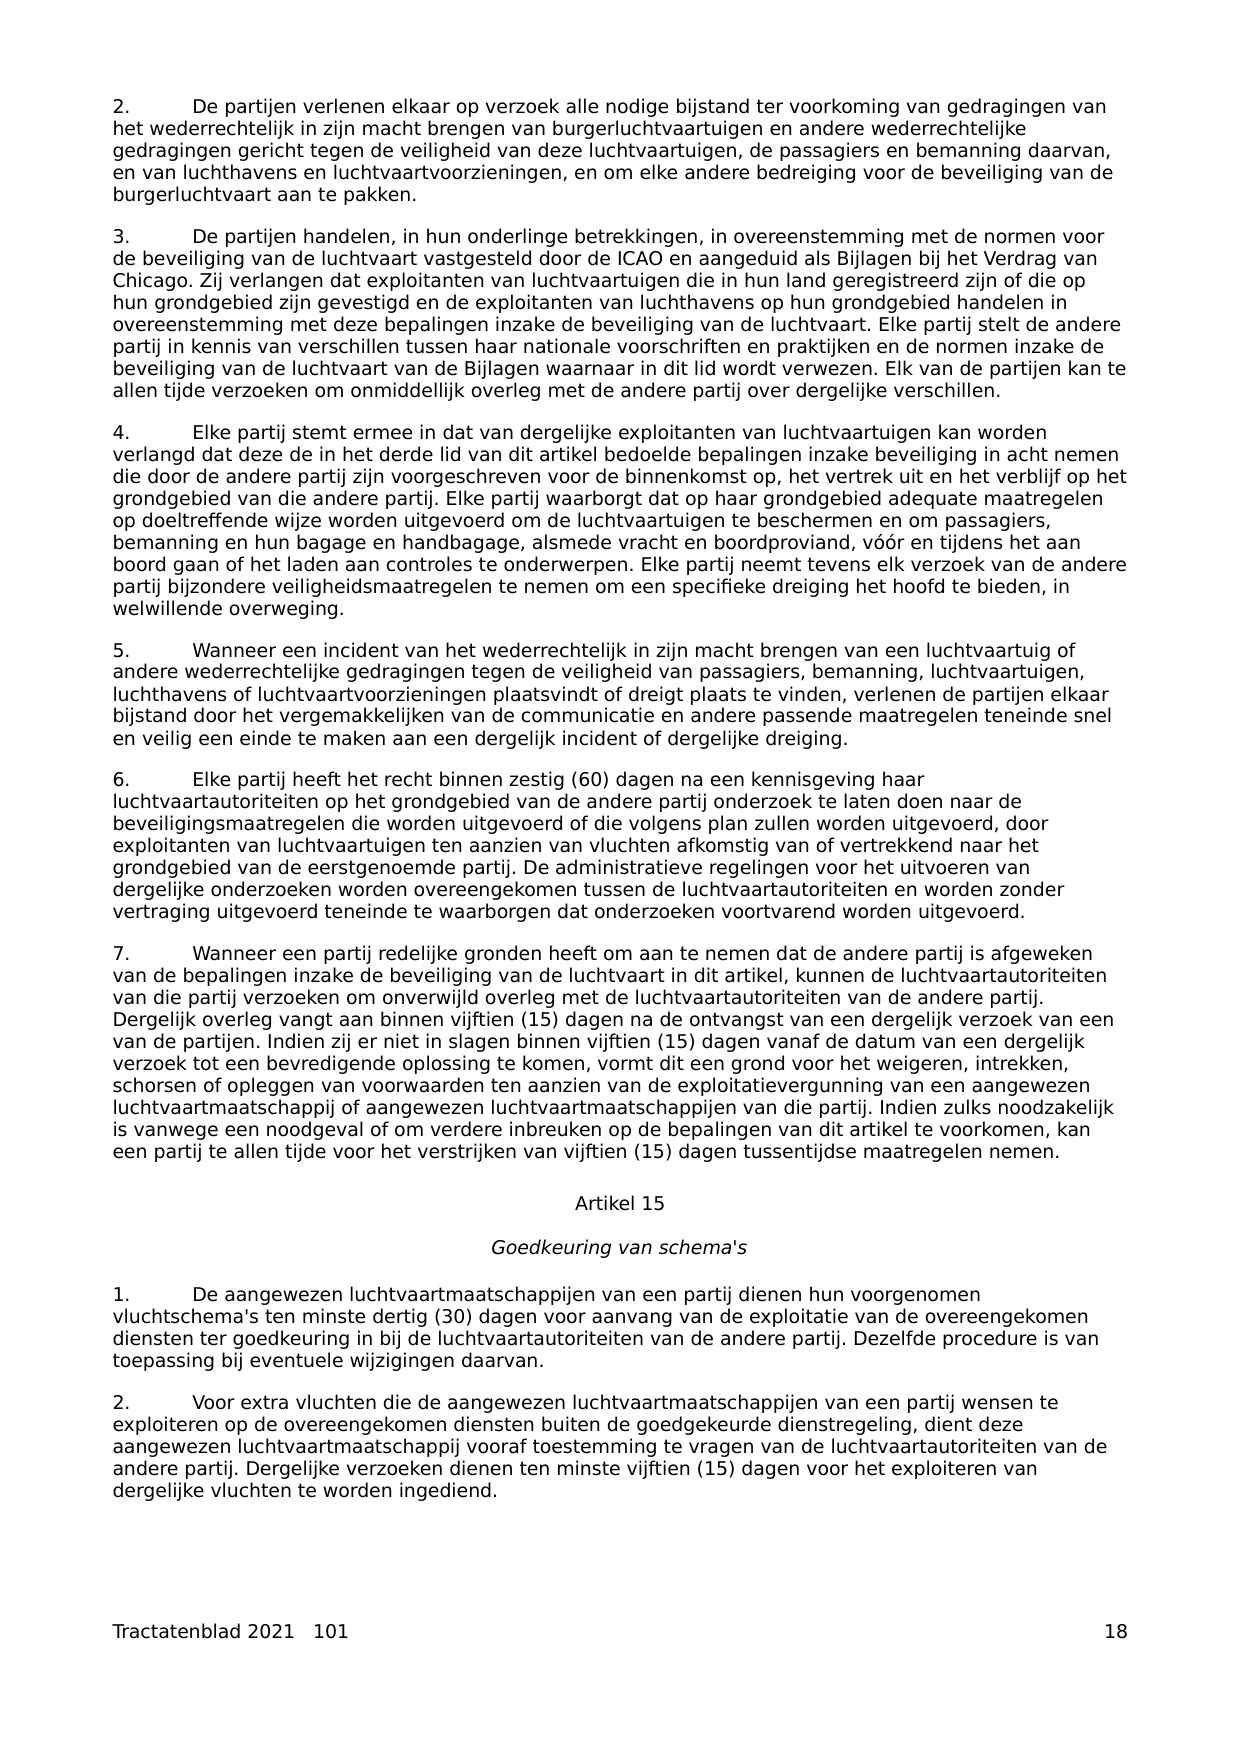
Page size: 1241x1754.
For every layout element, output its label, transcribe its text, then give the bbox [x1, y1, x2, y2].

text 2. De partijen verlenen elkaar op verzoek alle nodige bijstand ter voorkoming van gedragingen van het wederrechtelijk in zijn macht brengen van burgerluchtvaartuigen en andere wederrechtelijke gedragingen gericht tegen de veiligheid van deze luchtvaartuigen, de passagiers en bemanning daarvan, en van luchthavens en luchtvaartvoorzieningen, en om elke andere bedreiging voor de beveiliging van de burgerluchtvaart aan te pakken. [112, 96, 1128, 206]
text 6. Elke partij heeft het recht binnen zestig (60) dagen na een kennisgeving haar luchtvaartautoriteiten op het grondgebied van de andere partij onderzoek te laten doen naar de beveiligingsmaatregelen die worden uitgevoerd of die volgens plan zullen worden uitgevoerd, door exploitanten van luchtvaartuigen ten aanzien van vluchten afkomstig van of vertrekkend naar het grondgebied van de eerstgenoemde partij. De administratieve regelingen voor het uitvoeren van dergelijke onderzoeken worden overeengekomen tussen de luchtvaartautoriteiten en worden zonder vertraging uitgevoerd teneinde te waarborgen dat onderzoeken voortvarend worden uitgevoerd. [112, 769, 1128, 923]
text 4. Elke partij stemt ermee in dat van dergelijke exploitanten van luchtvaartuigen kan worden verlangd dat deze de in het derde lid van dit artikel bedoelde bepalingen inzake beveiliging in acht nemen die door de andere partij zijn voorgeschreven voor de binnenkomst op, het vertrek uit en het verblijf op het grondgebied van die andere partij. Elke partij waarborgt dat op haar grondgebied adequate maatregelen op doeltreffende wijze worden uitgevoerd om de luchtvaartuigen te beschermen en om passagiers, bemanning en hun bagage en handbagage, alsmede vracht en boordproviand, vóór en tijdens het aan boord gaan of het laden aan controles te onderwerpen. Elke partij neemt tevens elk verzoek van de andere partij bijzondere veiligheidsmaatregelen te nemen om een specifieke dreiging het hoofd te bieden, in welwillende overweging. [112, 422, 1128, 619]
text 7. Wanneer een partij redelijke gronden heeft om aan te nemen dat de andere partij is afgeweken van de bepalingen inzake de beveiliging van de luchtvaart in dit artikel, kunnen de luchtvaartautoriteiten van die partij verzoeken om onverwijld overleg met de luchtvaartautoriteiten van de andere partij. Dergelijk overleg vangt aan binnen vijftien (15) dagen na de ontvangst van een dergelijk verzoek van een van de partijen. Indien zij er niet in slagen binnen vijftien (15) dagen vanaf de datum van een dergelijk verzoek tot een bevredigende oplossing te komen, vormt dit een grond voor het weigeren, intrekken, schorsen of opleggen van voorwaarden ten aanzien van de exploitatievergunning van een aangewezen luchtvaartmaatschappij of aangewezen luchtvaartmaatschappijen van die partij. Indien zulks noodzakelijk is vanwege een noodgeval of om verdere inbreuken op de bepalingen van dit artikel te voorkomen, kan een partij te allen tijde voor het verstrijken van vijftien (15) dagen tussentijdse maatregelen nemen. [112, 943, 1128, 1163]
text 3. De partijen handelen, in hun onderlinge betrekkingen, in overeenstemming met de normen voor de beveiliging van de luchtvaart vastgesteld door de ICAO en aangeduid als Bijlagen bij het Verdrag van Chicago. Zij verlangen dat exploitanten van luchtvaartuigen die in hun land geregistreerd zijn of die op hun grondgebied zijn gevestigd en de exploitanten van luchthavens op hun grondgebied handelen in overeenstemming met deze bepalingen inzake de beveiliging van de luchtvaart. Elke partij stelt de andere partij in kennis van verschillen tussen haar nationale voorschriften en praktijken en de normen inzake de beveiliging van de luchtvaart van de Bijlagen waarnaar in dit lid wordt verwezen. Elk van de partijen kan te allen tijde verzoeken om onmiddellijk overleg met de andere partij over dergelijke verschillen. [112, 226, 1128, 402]
text 1. De aangewezen luchtvaartmaatschappijen van een partij dienen hun voorgenomen vluchtschema's ten minste dertig (30) dagen voor aanvang van de exploitatie van de overeengekomen diensten ter goedkeuring in bij de luchtvaartautoriteiten van de andere partij. Dezelfde procedure is van toepassing bij eventuele wijzigingen daarvan. [112, 1284, 1128, 1372]
text 2. Voor extra vluchten die de aangewezen luchtvaartmaatschappijen van een partij wensen te exploiteren op de overeengekomen diensten buiten de goedgekeurde dienstregeling, dient deze aangewezen luchtvaartmaatschappij vooraf toestemming te vragen van de luchtvaartautoriteiten van de andere partij. Dergelijke verzoeken dienen ten minste vijftien (15) dagen voor het exploiteren van dergelijke vluchten te worden ingediend. [112, 1392, 1128, 1502]
text 5. Wanneer een incident van het wederrechtelijk in zijn macht brengen van een luchtvaartuig of andere wederrechtelijke gedragingen tegen de veiligheid van passagiers, bemanning, luchtvaartuigen, luchthavens of luchtvaartvoorzieningen plaatsvindt of dreigt plaats te vinden, verlenen de partijen elkaar bijstand door het vergemakkelijken van de communicatie en andere passende maatregelen teneinde snel en veilig een einde te maken aan een dergelijk incident of dergelijke dreiging. [112, 639, 1128, 749]
subtitle Artikel 15 Goedkeuring van schema's [112, 1193, 1128, 1259]
